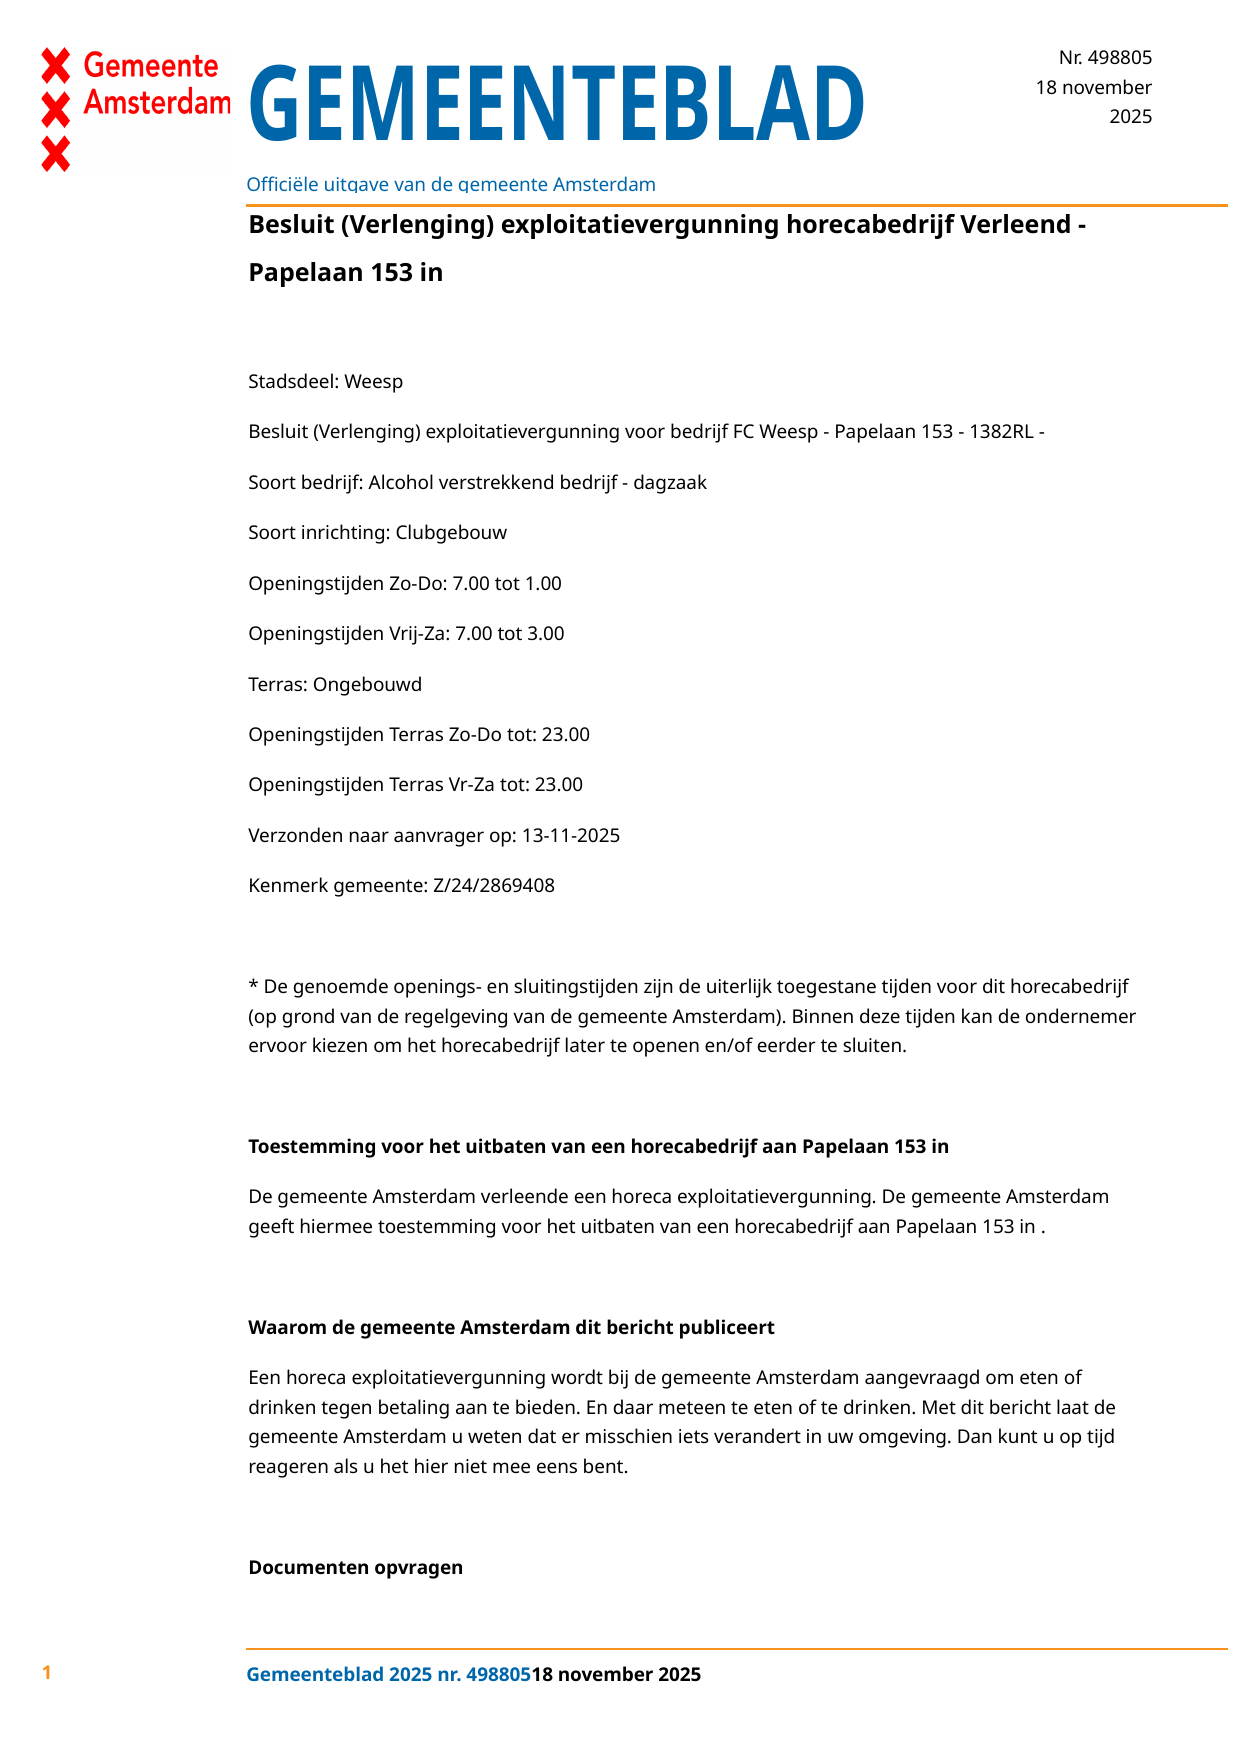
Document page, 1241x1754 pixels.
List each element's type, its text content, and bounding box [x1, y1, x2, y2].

text Een horeca exploitatievergunning wordt bij de gemeente Amsterdam aangevraagd om eten of drinken tegen betaling aan te bieden. En daar meteen te eten of te drinken. Met dit bericht laat de gemeente Amsterdam u weten dat er misschien iets verandert in uw omgeving. Dan kunt u op tijd reageren als u het hier niet mee eens bent. [248, 1364, 1152, 1479]
text De gemeente Amsterdam verleende een horeca exploitatievergunning. De gemeente Amsterdam geeft hiermee toestemming voor het uitbaten van een horecabedrijf aan Papelaan 153 in . [248, 1184, 1152, 1239]
text Verzonden naar aanvrager op: 13-11-2025 [248, 822, 1152, 848]
picture [41, 47, 231, 172]
text Openingstijden Vrij-Za: 7.00 tot 3.00 [248, 620, 1152, 646]
text Openingstijden Zo-Do: 7.00 tot 1.00 [248, 570, 1152, 596]
text Toestemming voor het uitbaten van een horecabedrijf aan Papelaan 153 in [248, 1133, 1152, 1159]
text Soort inrichting: Clubgebouw [248, 519, 1152, 545]
text Soort bedrijf: Alcohol verstrekkend bedrijf - dagzaak [248, 469, 1152, 495]
text Besluit (Verlenging) exploitatievergunning horecabedrijf Verleend - Papelaan 153 in [248, 207, 1152, 288]
text Openingstijden Terras Vr-Za tot: 23.00 [248, 772, 1152, 797]
text * De genoemde openings- en sluitingstijden zijn de uiterlijk toegestane tijden voor dit horecabedrijf (op grond van de regelgeving van de gemeente Amsterdam). Binnen deze tijden kan de ondernemer ervoor kiezen om het horecabedrijf later te openen en/of eerder te sluiten. [248, 973, 1152, 1058]
text Terras: Ongebouwd [248, 671, 1152, 697]
text Waarom de gemeente Amsterdam dit bericht publiceert [248, 1314, 1152, 1340]
text Documenten opvragen [248, 1554, 1152, 1580]
text Kenmerk gemeente: Z/24/2869408 [248, 872, 1152, 898]
text Besluit (Verlenging) exploitatievergunning voor bedrijf FC Weesp - Papelaan 153 - 1382RL - [248, 419, 1152, 444]
text Stadsdeel: Weesp [248, 368, 1152, 394]
text Openingstijden Terras Zo-Do tot: 23.00 [248, 721, 1152, 747]
